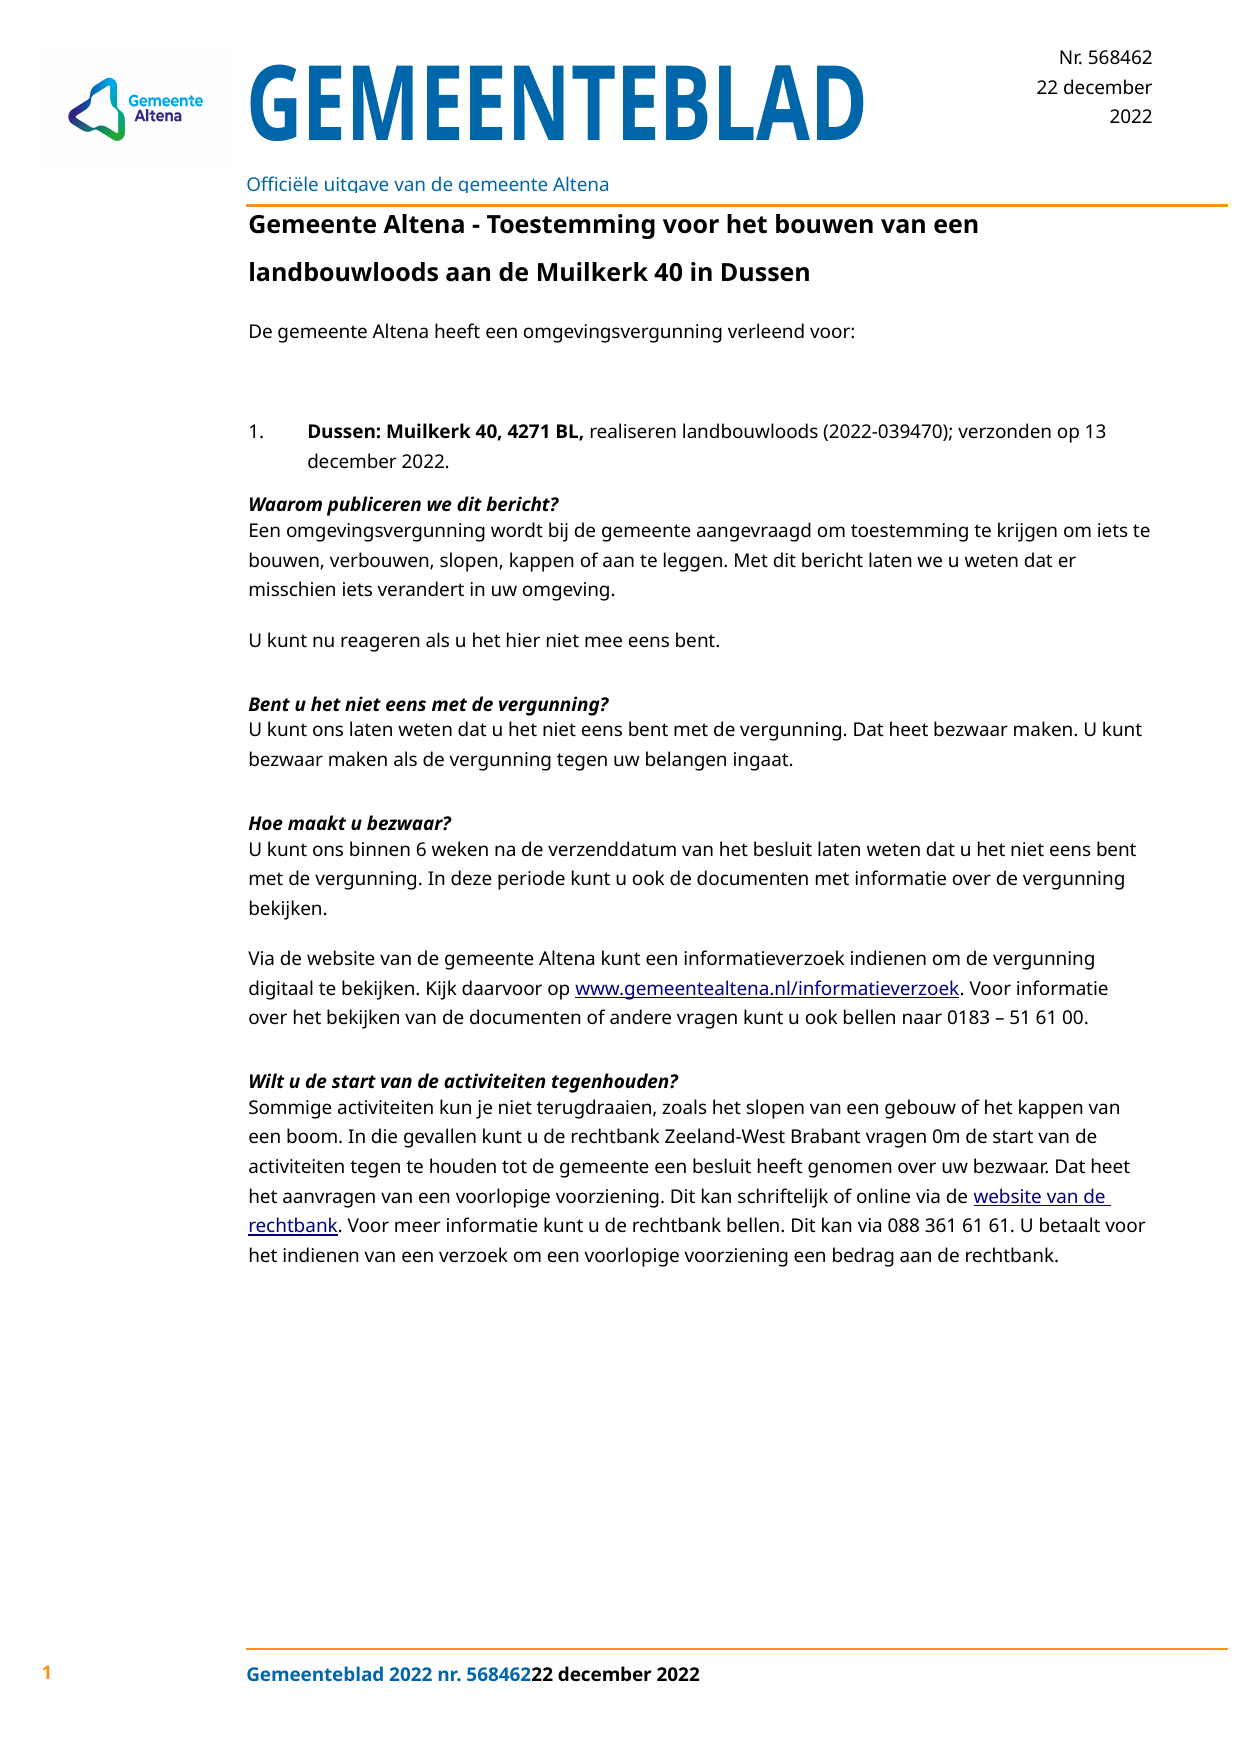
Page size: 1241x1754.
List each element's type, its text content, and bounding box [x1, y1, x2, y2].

text Bent u het niet eens met de vergunning? [248, 691, 1152, 716]
text Een omgevingsvergunning wordt bij de gemeente aangevraagd om toestemming te krijgen om iets te bouwen, verbouwen, slopen, kappen of aan te leggen. Met dit bericht laten we u weten dat er misschien iets verandert in uw omgeving. [248, 517, 1152, 602]
text U kunt ons laten weten dat u het niet eens bent met de vergunning. Dat heet bezwaar maken. U kunt bezwaar maken als de vergunning tegen uw belangen ingaat. [248, 716, 1152, 772]
text Via de website van de gemeente Altena kunt een informatieverzoek indienen om de vergunning digitaal te bekijken. Kijk daarvoor op www.gemeentealtena.nl/informatieverzoek. Voor informatie over het bekijken van de documenten of andere vragen kunt u ook bellen naar 0183 – 51 61 00. [248, 945, 1152, 1030]
text U kunt nu reageren als u het hier niet mee eens bent. [248, 627, 1152, 652]
text Wilt u de start van de activiteiten tegenhouden? [248, 1068, 1152, 1094]
list Dussen: Muilkerk 40, 4271 BL, realiseren landbouwloods (2022-039470); verzonden op 13 december 2022. [248, 419, 1152, 474]
text U kunt ons binnen 6 weken na de verzenddatum van het besluit laten weten dat u het niet eens bent met de vergunning. In deze periode kunt u ook de documenten met informatie over de vergunning bekijken. [248, 836, 1152, 921]
text Sommige activiteiten kun je niet terugdraaien, zoals het slopen van een gebouw of het kappen van een boom. In die gevallen kunt u de rechtbank Zeeland-West Brabant vragen 0m de start van de activiteiten tegen te houden tot de gemeente een besluit heeft genomen over uw bezwaar. Dat heet het aanvragen van een voorlopige voorziening. Dit kan schriftelijk of online via de website van de rechtbank. Voor meer informatie kunt u de rechtbank bellen. Dit kan via 088 361 61 61. U betaalt voor het indienen van een verzoek om een voorlopige voorziening een bedrag aan de rechtbank. [248, 1094, 1152, 1268]
text Waarom publiceren we dit bericht? [248, 491, 1152, 517]
text Hoe maakt u bezwaar? [248, 810, 1152, 836]
text Gemeente Altena - Toestemming voor het bouwen van een landbouwloods aan de Muilkerk 40 in Dussen [248, 207, 1152, 288]
picture [41, 47, 231, 172]
text De gemeente Altena heeft een omgevingsvergunning verleend voor: [248, 318, 1152, 344]
